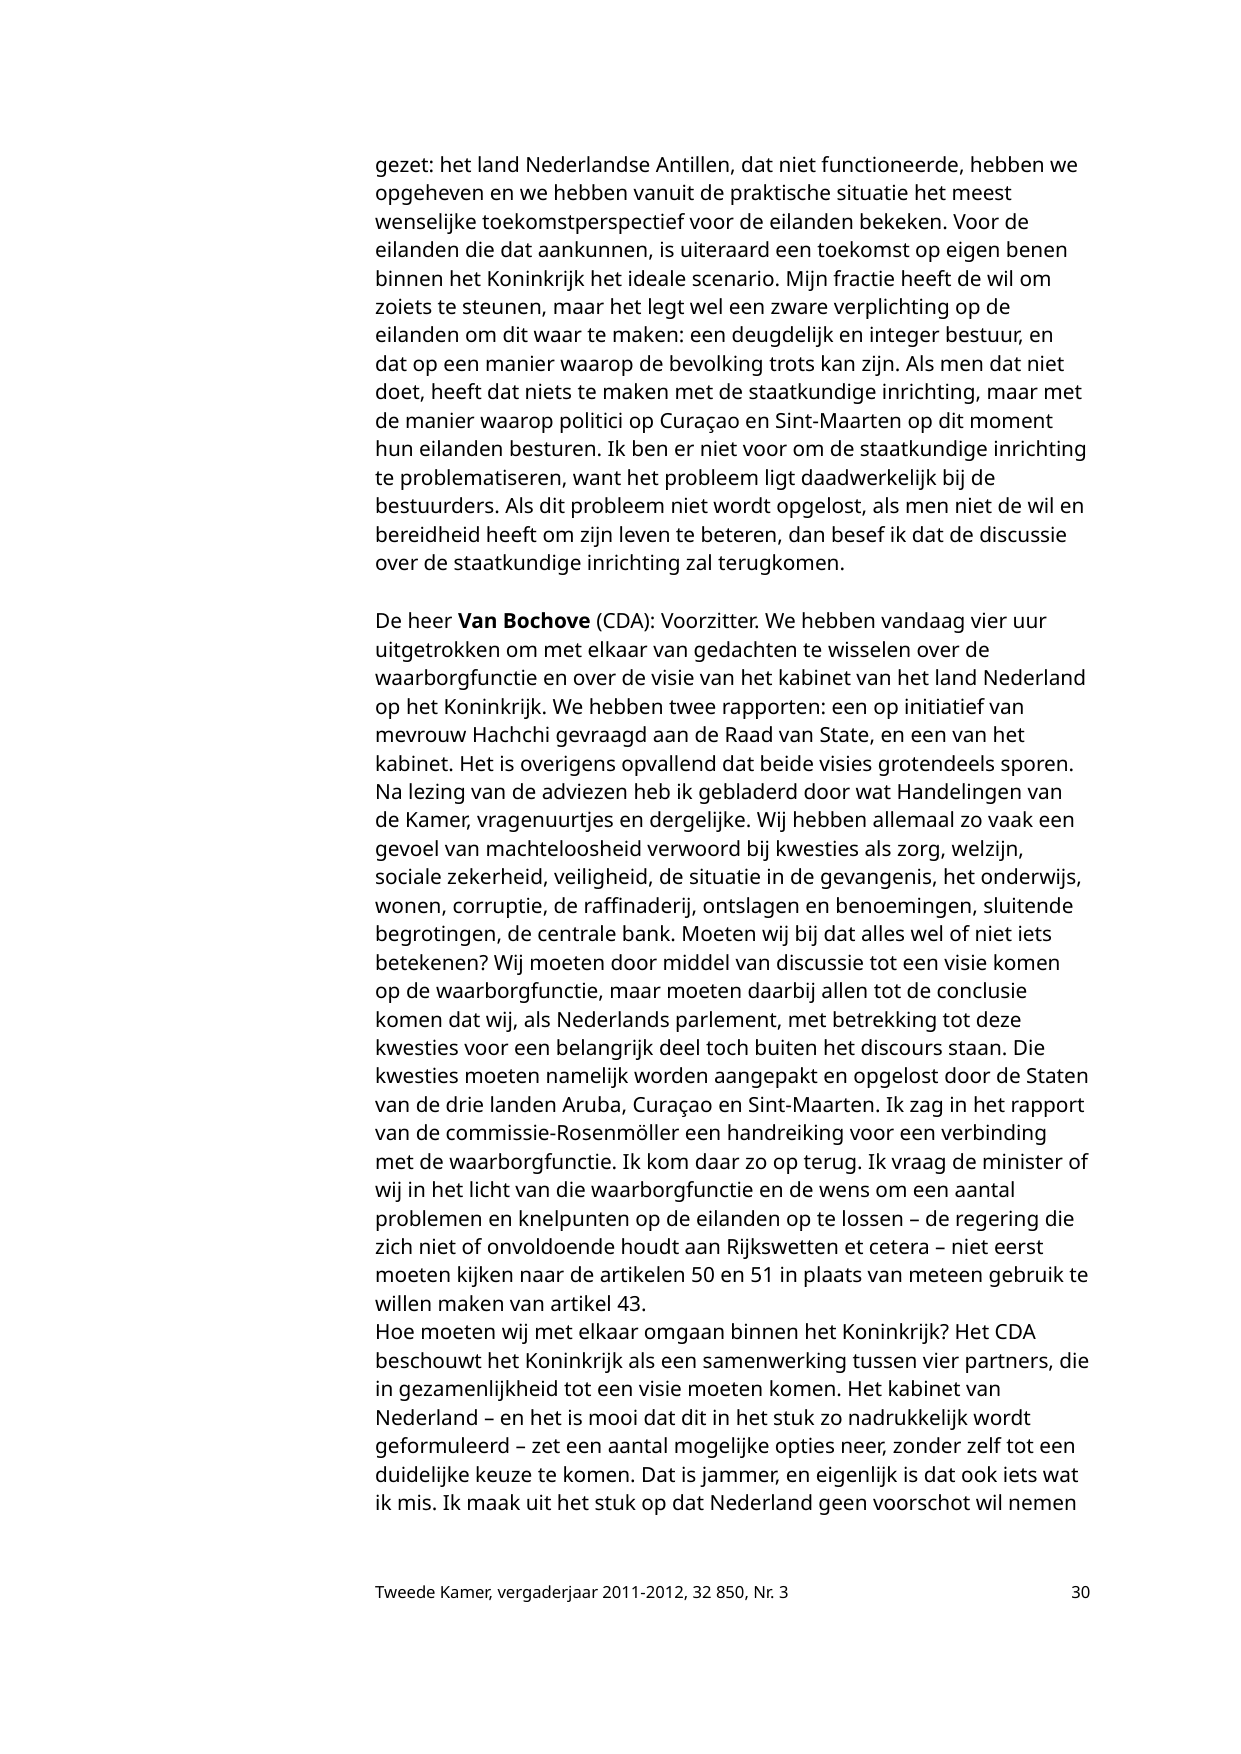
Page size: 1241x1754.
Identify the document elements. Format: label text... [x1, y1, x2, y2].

text De heer Van Bochove (CDA): Voorzitter. We hebben vandaag vier uur uitgetrokken om met elkaar van gedachten te wisselen over de waarborgfunctie en over de visie van het kabinet van het land Nederland op het Koninkrijk. We hebben twee rapporten: een op initiatief van mevrouw Hachchi gevraagd aan de Raad van State, en een van het kabinet. Het is overigens opvallend dat beide visies grotendeels sporen. Na lezing van de adviezen heb ik gebladerd door wat Handelingen van de Kamer, vragenuurtjes en dergelijke. Wij hebben allemaal zo vaak een gevoel van machteloosheid verwoord bij kwesties als zorg, welzijn, sociale zekerheid, veiligheid, de situatie in de gevangenis, het onderwijs, wonen, corruptie, de raffinaderij, ontslagen en benoemingen, sluitende begrotingen, de centrale bank. Moeten wij bij dat alles wel of niet iets betekenen? Wij moeten door middel van discussie tot een visie komen op de waarborgfunctie, maar moeten daarbij allen tot de conclusie komen dat wij, als Nederlands parlement, met betrekking tot deze kwesties voor een belangrijk deel toch buiten het discours staan. Die kwesties moeten namelijk worden aangepakt en opgelost door de Staten van de drie landen Aruba, Curaçao en Sint-Maarten. Ik zag in het rapport van de commissie-Rosenmöller een handreiking voor een verbinding met de waarborgfunctie. Ik kom daar zo op terug. Ik vraag de minister of wij in het licht van die waarborgfunctie en de wens om een aantal problemen en knelpunten op de eilanden op te lossen – de regering die zich niet of onvoldoende houdt aan Rijkswetten et cetera – niet eerst moeten kijken naar de artikelen 50 en 51 in plaats van meteen gebruik te willen maken van artikel 43. [375, 607, 1090, 1317]
text gezet: het land Nederlandse Antillen, dat niet functioneerde, hebben we opgeheven en we hebben vanuit de praktische situatie het meest wenselijke toekomstperspectief voor de eilanden bekeken. Voor de eilanden die dat aankunnen, is uiteraard een toekomst op eigen benen binnen het Koninkrijk het ideale scenario. Mijn fractie heeft de wil om zoiets te steunen, maar het legt wel een zware verplichting op de eilanden om dit waar te maken: een deugdelijk en integer bestuur, en dat op een manier waarop de bevolking trots kan zijn. Als men dat niet doet, heeft dat niets te maken met de staatkundige inrichting, maar met de manier waarop politici op Curaçao en Sint-Maarten op dit moment hun eilanden besturen. Ik ben er niet voor om de staatkundige inrichting te problematiseren, want het probleem ligt daadwerkelijk bij de bestuurders. Als dit probleem niet wordt opgelost, als men niet de wil en bereidheid heeft om zijn leven te beteren, dan besef ik dat de discussie over de staatkundige inrichting zal terugkomen. [375, 150, 1090, 577]
text Hoe moeten wij met elkaar omgaan binnen het Koninkrijk? Het CDA beschouwt het Koninkrijk als een samenwerking tussen vier partners, die in gezamenlijkheid tot een visie moeten komen. Het kabinet van Nederland – en het is mooi dat dit in het stuk zo nadrukkelijk wordt geformuleerd – zet een aantal mogelijke opties neer, zonder zelf tot een duidelijke keuze te komen. Dat is jammer, en eigenlijk is dat ook iets wat ik mis. Ik maak uit het stuk op dat Nederland geen voorschot wil nemen [375, 1317, 1090, 1517]
